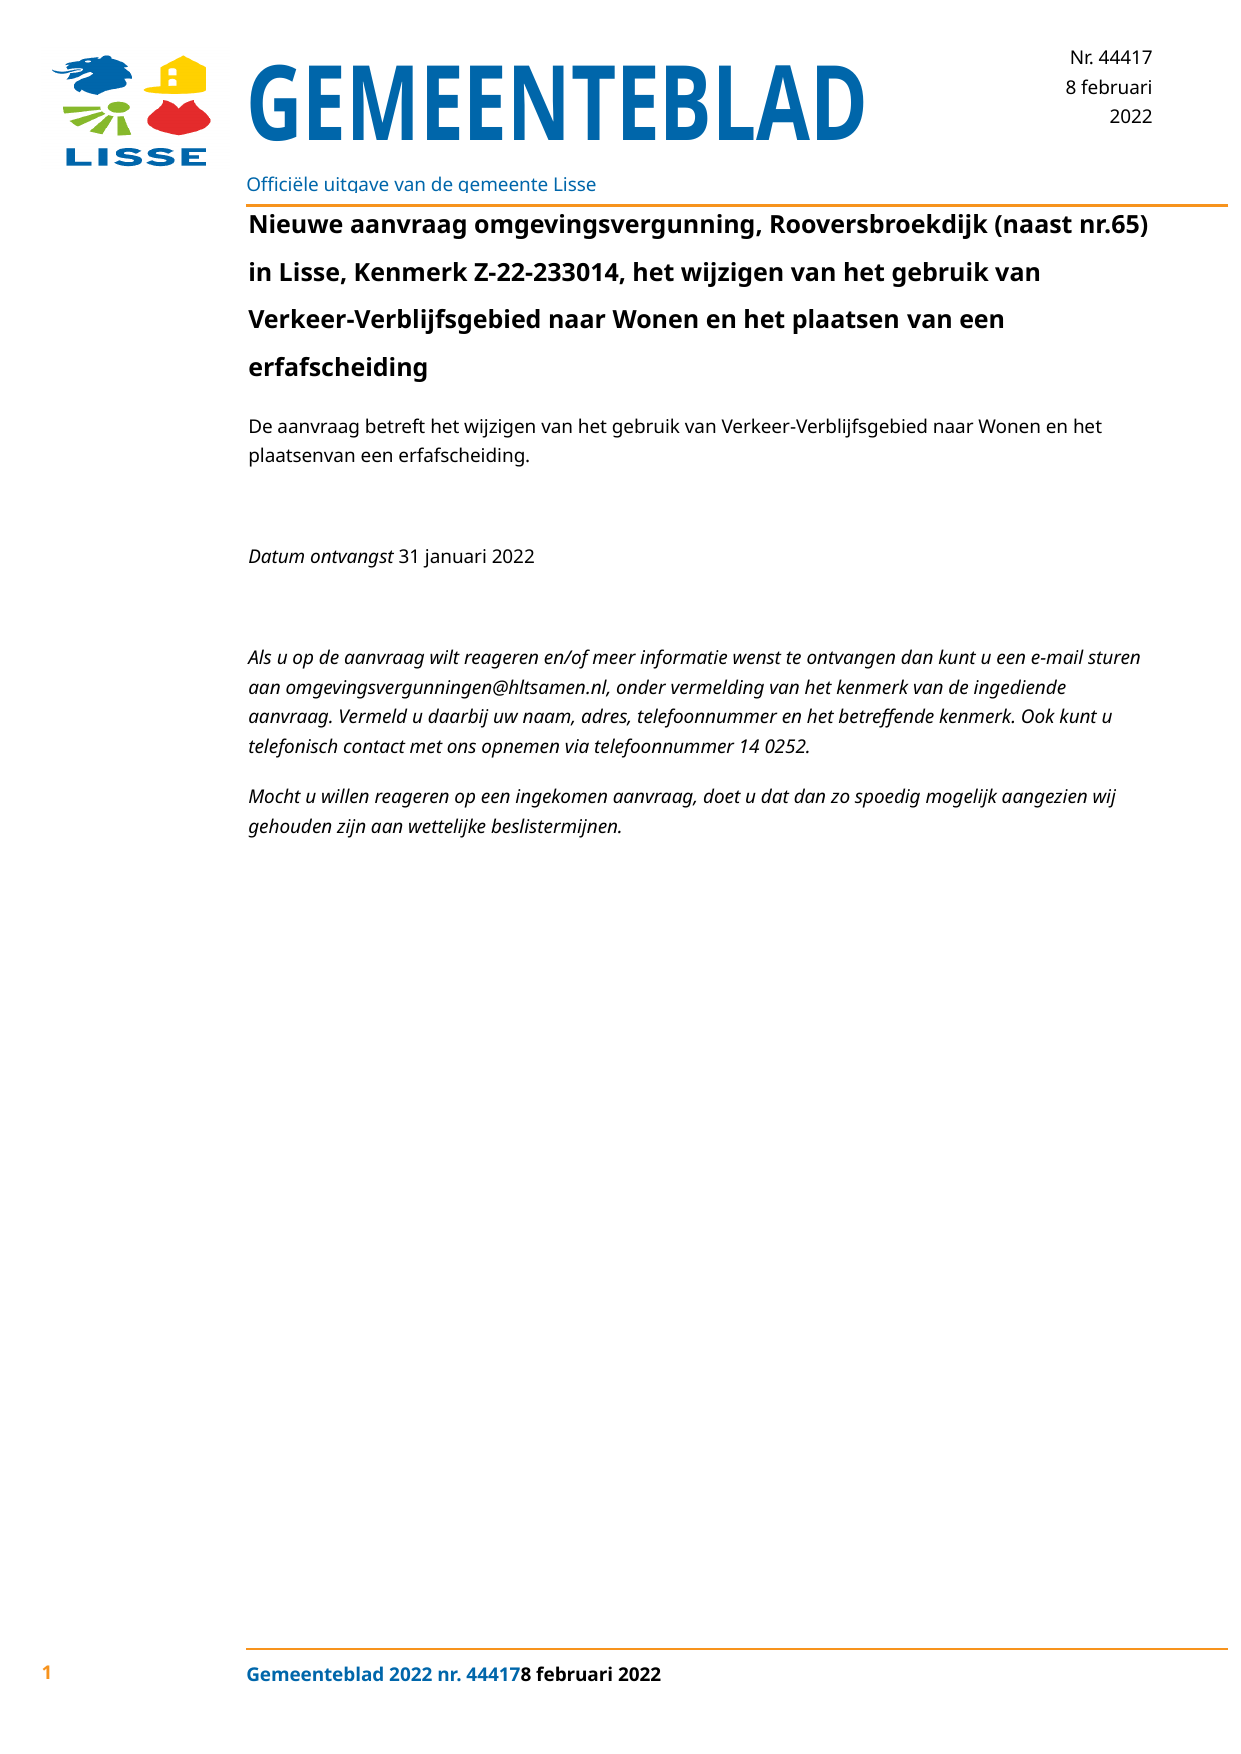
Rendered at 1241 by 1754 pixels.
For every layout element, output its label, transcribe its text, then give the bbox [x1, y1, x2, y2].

text Datum ontvangst 31 januari 2022 [248, 543, 1152, 569]
text De aanvraag betreft het wijzigen van het gebruik van Verkeer-Verblijfsgebied naar Wonen en het plaatsenvan een erfafscheiding. [248, 413, 1152, 468]
text Mocht u willen reageren op een ingekomen aanvraag, doet u dat dan zo spoedig mogelijk aangezien wij gehouden zijn aan wettelijke beslistermijnen. [248, 783, 1152, 839]
text Nieuwe aanvraag omgevingsvergunning, Rooversbroekdijk (naast nr.65) in Lisse, Kenmerk Z-22-233014, het wijzigen van het gebruik van Verkeer-Verblijfsgebied naar Wonen en het plaatsen van een erfafscheiding [248, 207, 1152, 384]
picture [41, 47, 231, 172]
text Als u op de aanvraag wilt reageren en/of meer informatie wenst te ontvangen dan kunt u een e-mail sturen aan omgevingsvergunningen@hltsamen.nl, onder vermelding van het kenmerk van de ingediende aanvraag. Vermeld u daarbij uw naam, adres, telefoonnummer en het betreffende kenmerk. Ook kunt u telefonisch contact met ons opnemen via telefoonnummer 14 0252. [248, 644, 1152, 759]
